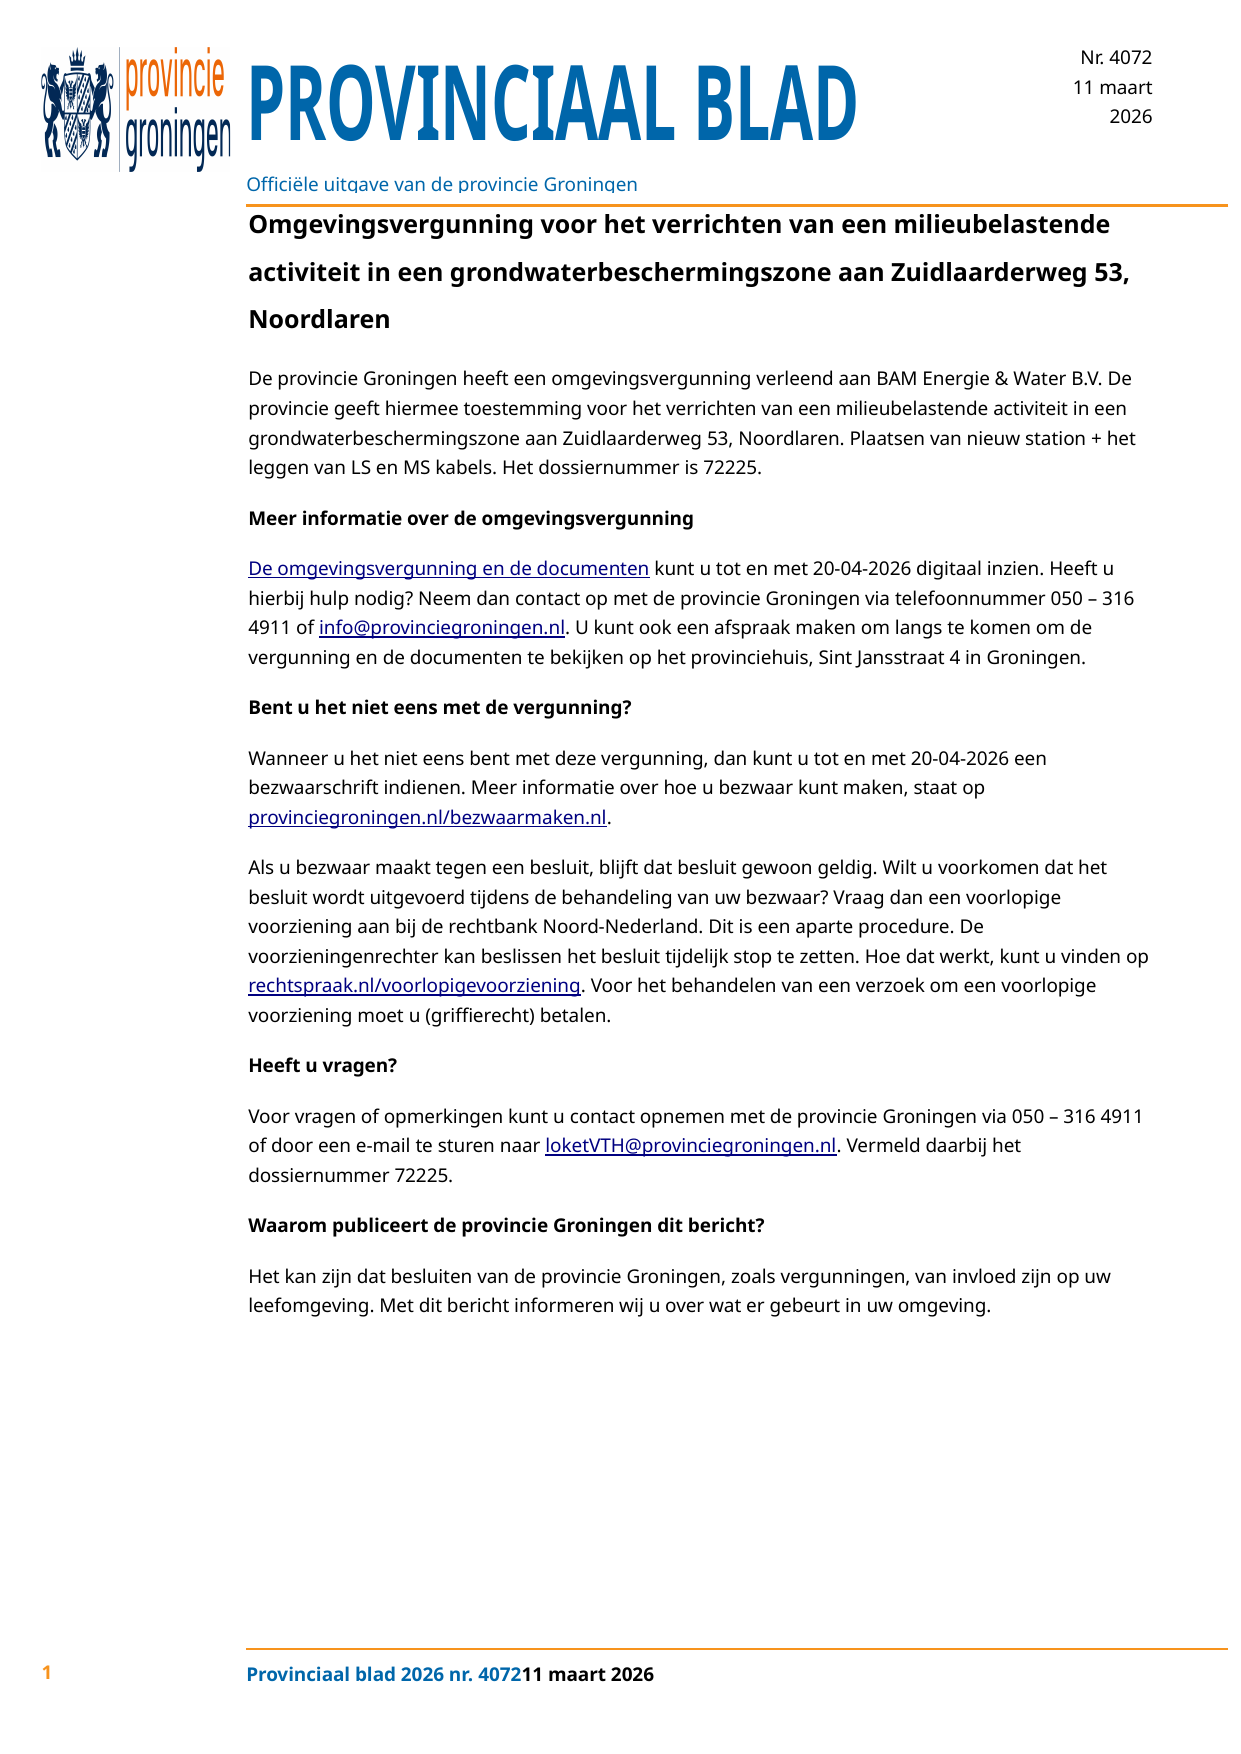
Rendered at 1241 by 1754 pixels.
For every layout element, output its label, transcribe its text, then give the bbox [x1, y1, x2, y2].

text Heeft u vragen? [248, 1053, 1152, 1078]
text Meer informatie over de omgevingsvergunning [248, 505, 1152, 530]
text Het kan zijn dat besluiten van de provincie Groningen, zoals vergunningen, van invloed zijn op uw leefomgeving. Met dit bericht informeren wij u over wat er gebeurt in uw omgeving. [248, 1263, 1152, 1318]
picture [41, 47, 231, 172]
text De provincie Groningen heeft een omgevingsvergunning verleend aan BAM Energie & Water B.V. De provincie geeft hiermee toestemming voor het verrichten van een milieubelastende activiteit in een grondwaterbeschermingszone aan Zuidlaarderweg 53, Noordlaren. Plaatsen van nieuw station + het leggen van LS en MS kabels. Het dossiernummer is 72225. [248, 366, 1152, 480]
text De omgevingsvergunning en de documenten kunt u tot en met 20-04-2026 digitaal inzien. Heeft u hierbij hulp nodig? Neem dan contact op met de provincie Groningen via telefoonnummer 050 – 316 4911 of info@provinciegroningen.nl. U kunt ook een afspraak maken om langs te komen om de vergunning en de documenten te bekijken op het provinciehuis, Sint Jansstraat 4 in Groningen. [248, 555, 1152, 669]
text Waarom publiceert de provincie Groningen dit bericht? [248, 1213, 1152, 1238]
text Voor vragen of opmerkingen kunt u contact opnemen met de provincie Groningen via 050 – 316 4911 of door een e-mail te sturen naar loketVTH@provinciegroningen.nl. Vermeld daarbij het dossiernummer 72225. [248, 1103, 1152, 1188]
text Als u bezwaar maakt tegen een besluit, blijft dat besluit gewoon geldig. Wilt u voorkomen dat het besluit wordt uitgevoerd tijdens de behandeling van uw bezwaar? Vraag dan een voorlopige voorziening aan bij de rechtbank Noord-Nederland. Dit is een aparte procedure. De voorzieningenrechter kan beslissen het besluit tijdelijk stop te zetten. Hoe dat werkt, kunt u vinden op rechtspraak.nl/voorlopigevoorziening. Voor het behandelen van een verzoek om een voorlopige voorziening moet u (griffierecht) betalen. [248, 854, 1152, 1028]
text Omgevingsvergunning voor het verrichten van een milieubelastende activiteit in een grondwaterbeschermingszone aan Zuidlaarderweg 53, Noordlaren [248, 207, 1152, 336]
text Bent u het niet eens met de vergunning? [248, 694, 1152, 720]
text Wanneer u het niet eens bent met deze vergunning, dan kunt u tot en met 20-04-2026 een bezwaarschrift indienen. Meer informatie over hoe u bezwaar kunt maken, staat op provinciegroningen.nl/bezwaarmaken.nl. [248, 745, 1152, 829]
